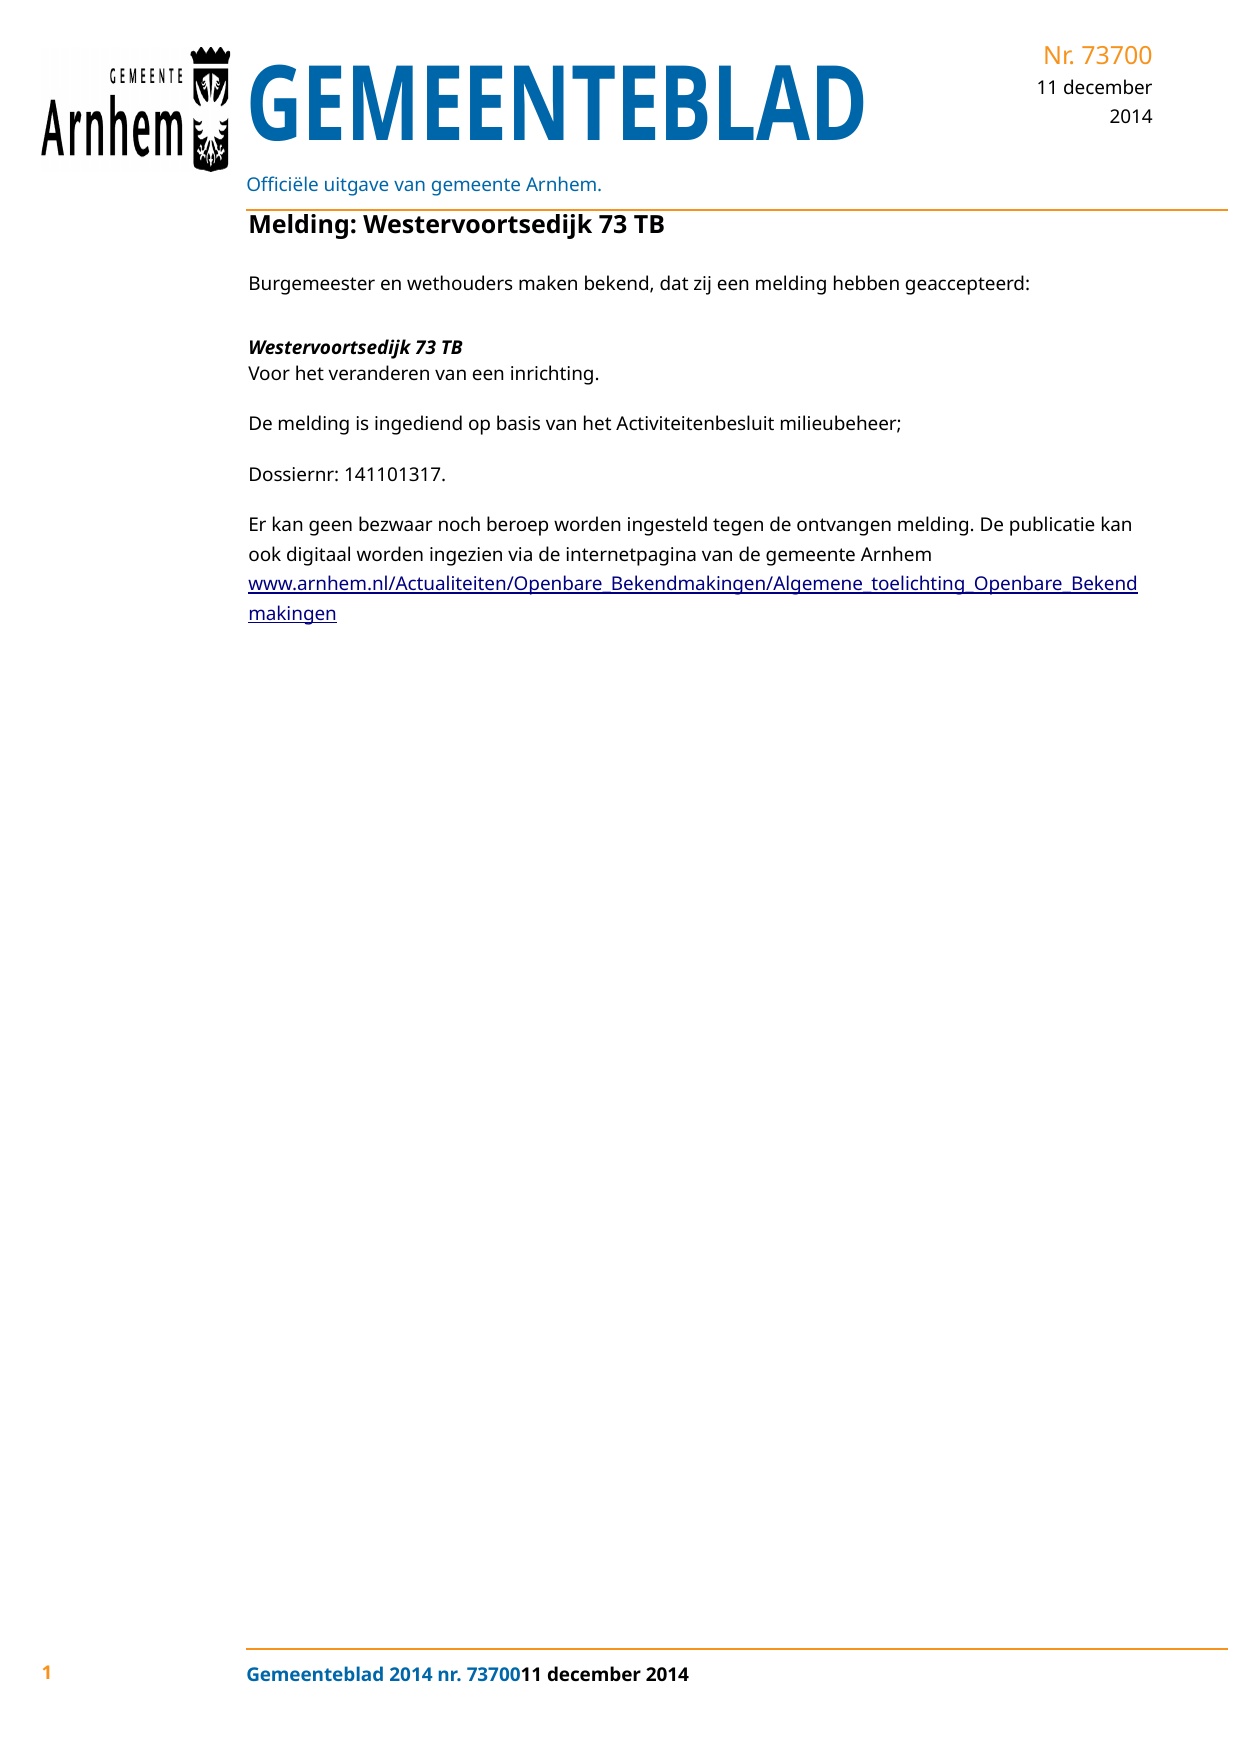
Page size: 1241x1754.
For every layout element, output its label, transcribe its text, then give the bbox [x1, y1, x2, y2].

text Voor het veranderen van een inrichting. [248, 360, 1152, 386]
text Westervoortsedijk 73 TB [248, 334, 1152, 360]
text De melding is ingediend op basis van het Activiteitenbesluit milieubeheer; [248, 410, 1152, 436]
text Melding: Westervoortsedijk 73 TB [248, 211, 1152, 241]
text Burgemeester en wethouders maken bekend, dat zij een melding hebben geaccepteerd: [248, 270, 1152, 296]
text Er kan geen bezwaar noch beroep worden ingesteld tegen de ontvangen melding. De publicatie kan ook digitaal worden ingezien via de internetpagina van de gemeente Arnhem www.arnhem.nl/Actualiteiten/Openbare_Bekendmakingen/Algemene_toelichting_Openbare_Bekendmakingen [248, 511, 1152, 626]
text Dossiernr: 141101317. [248, 461, 1152, 487]
picture [41, 47, 231, 172]
